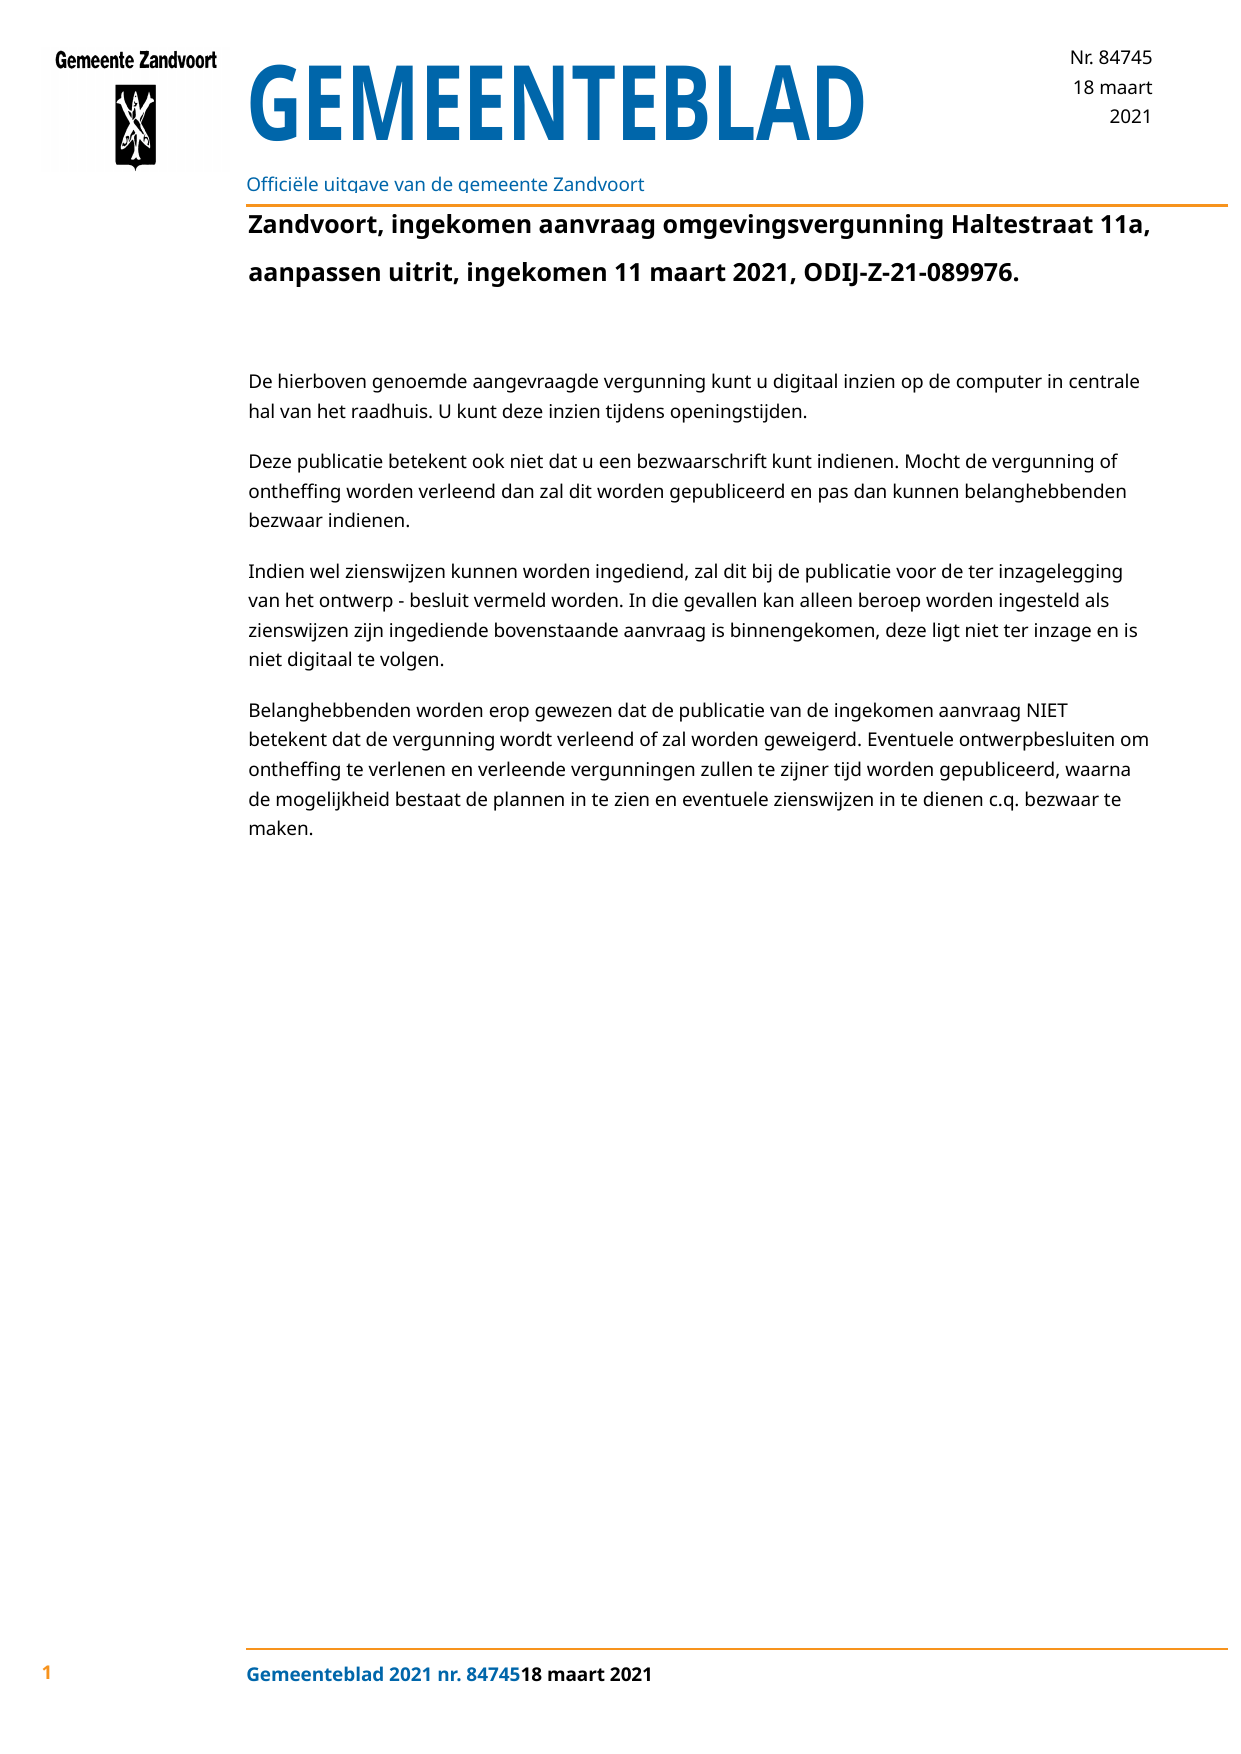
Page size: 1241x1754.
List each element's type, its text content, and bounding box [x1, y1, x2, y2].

text Deze publicatie betekent ook niet dat u een bezwaarschrift kunt indienen. Mocht de vergunning of ontheffing worden verleend dan zal dit worden gepubliceerd en pas dan kunnen belanghebbenden bezwaar indienen. [248, 448, 1152, 533]
text Indien wel zienswijzen kunnen worden ingediend, zal dit bij de publicatie voor de ter inzagelegging van het ontwerp - besluit vermeld worden. In die gevallen kan alleen beroep worden ingesteld als zienswijzen zijn ingediende bovenstaande aanvraag is binnengekomen, deze ligt niet ter inzage en is niet digitaal te volgen. [248, 558, 1152, 672]
picture [41, 47, 231, 172]
text Zandvoort, ingekomen aanvraag omgevingsvergunning Haltestraat 11a, aanpassen uitrit, ingekomen 11 maart 2021, ODIJ-Z-21-089976. [248, 207, 1152, 288]
text De hierboven genoemde aangevraagde vergunning kunt u digitaal inzien op de computer in centrale hal van het raadhuis. U kunt deze inzien tijdens openingstijden. [248, 368, 1152, 424]
text Belanghebbenden worden erop gewezen dat de publicatie van de ingekomen aanvraag NIET betekent dat de vergunning wordt verleend of zal worden geweigerd. Eventuele ontwerpbesluiten om ontheffing te verlenen en verleende vergunningen zullen te zijner tijd worden gepubliceerd, waarna de mogelijkheid bestaat de plannen in te zien en eventuele zienswijzen in te dienen c.q. bezwaar te maken. [248, 697, 1152, 841]
